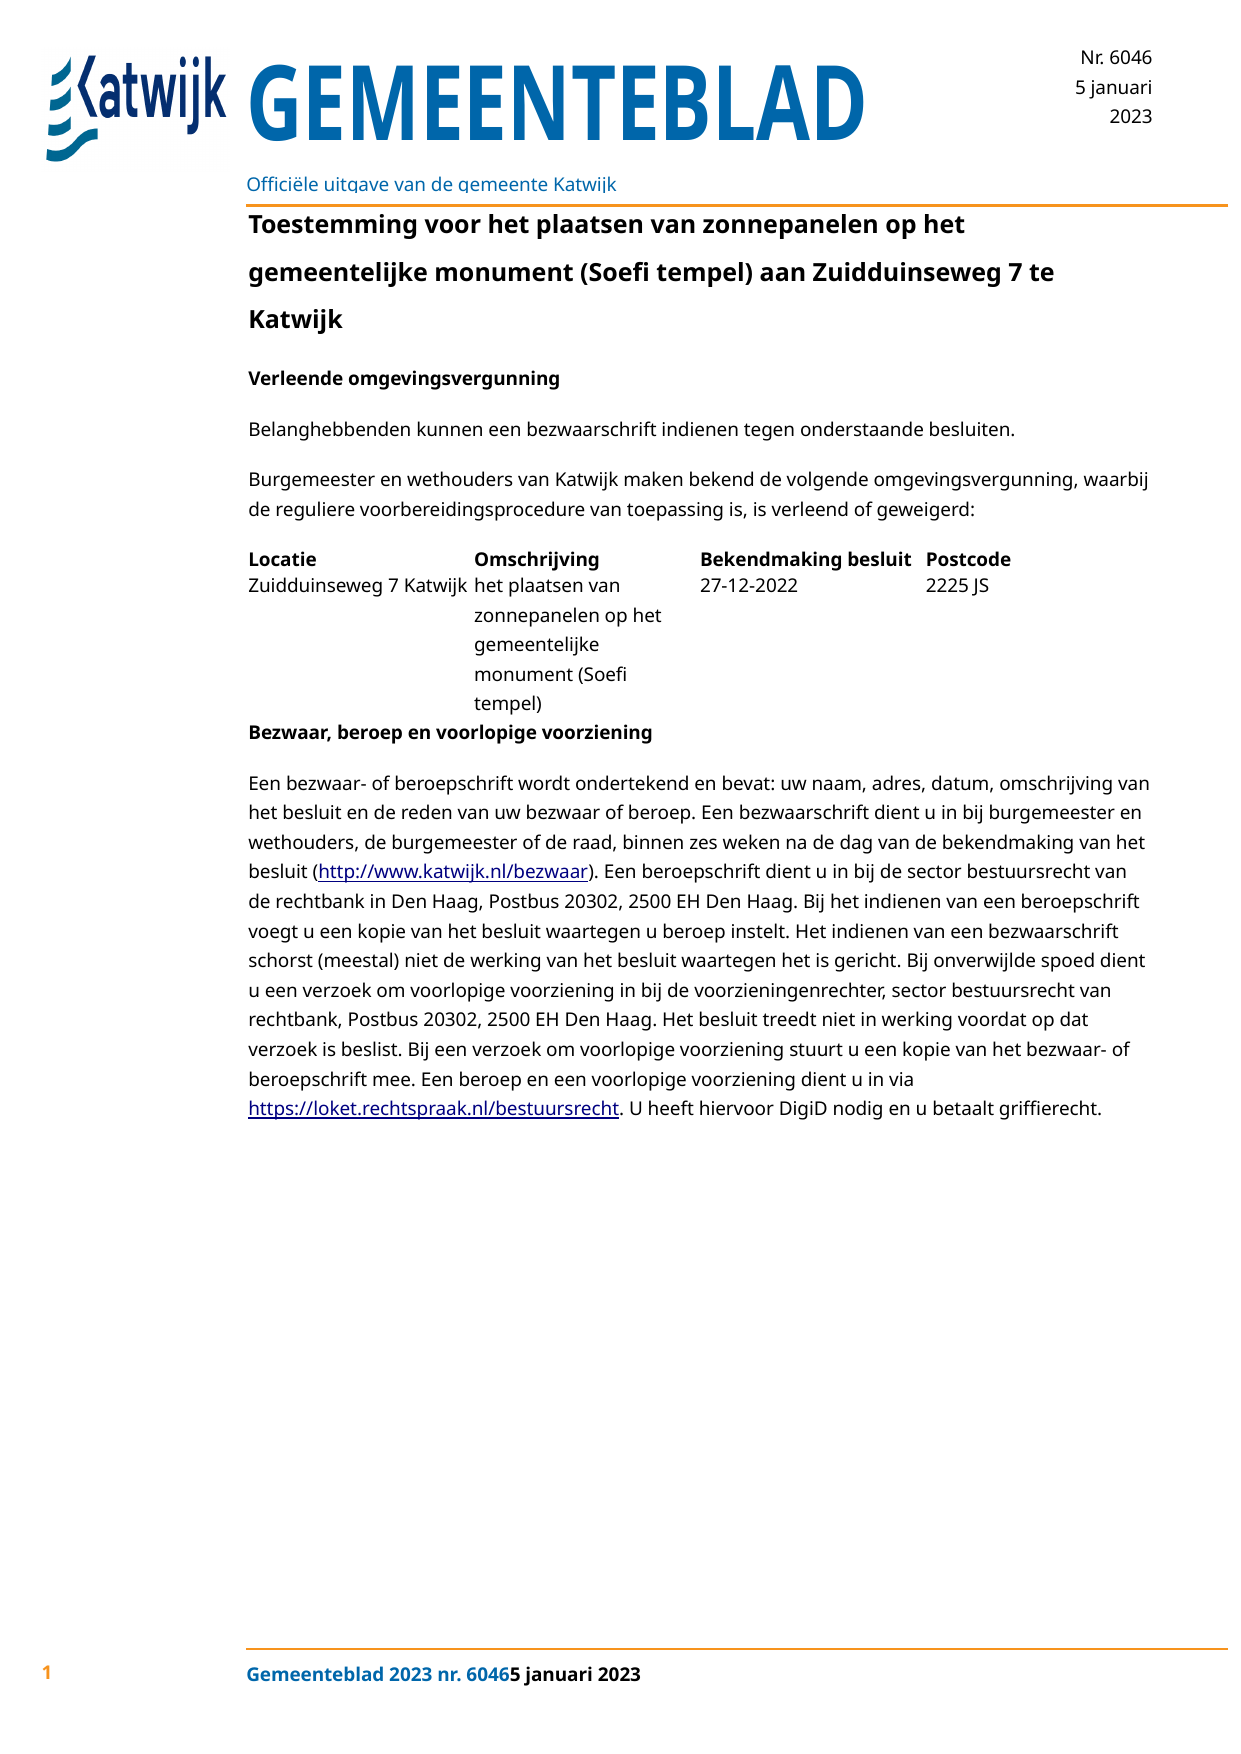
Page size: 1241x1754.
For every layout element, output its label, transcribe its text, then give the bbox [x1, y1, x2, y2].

table_header Postcode [926, 546, 1152, 572]
table_cell 2225 JS [926, 572, 1152, 716]
text Toestemming voor het plaatsen van zonnepanelen op het gemeentelijke monument (Soefi tempel) aan Zuidduinseweg 7 te Katwijk [248, 207, 1152, 336]
table_header Omschrijving [474, 546, 700, 572]
text Burgemeester en wethouders van Katwijk maken bekend de volgende omgevingsvergunning, waarbij de reguliere voorbereidingsprocedure van toepassing is, is verleend of geweigerd: [248, 466, 1152, 522]
text Belanghebbenden kunnen een bezwaarschrift indienen tegen onderstaande besluiten. [248, 416, 1152, 442]
table_header Bekendmaking besluit [700, 546, 926, 572]
text Bezwaar, beroep en voorlopige voorziening [248, 719, 1152, 745]
table_cell Zuidduinseweg 7 Katwijk [248, 572, 474, 716]
text Een bezwaar- of beroepschrift wordt ondertekend en bevat: uw naam, adres, datum, omschrijving van het besluit en de reden van uw bezwaar of beroep. Een bezwaarschrift dient u in bij burgemeester en wethouders, de burgemeester of de raad, binnen zes weken na de dag van de bekendmaking van het besluit (http://www.katwijk.nl/bezwaar). Een beroepschrift dient u in bij de sector bestuursrecht van de rechtbank in Den Haag, Postbus 20302, 2500 EH Den Haag. Bij het indienen van een beroepschrift voegt u een kopie van het besluit waartegen u beroep instelt. Het indienen van een bezwaarschrift schorst (meestal) niet de werking van het besluit waartegen het is gericht. Bij onverwijlde spoed dient u een verzoek om voorlopige voorziening in bij de voorzieningenrechter, sector bestuursrecht van rechtbank, Postbus 20302, 2500 EH Den Haag. Het besluit treedt niet in werking voordat op dat verzoek is beslist. Bij een verzoek om voorlopige voorziening stuurt u een kopie van het bezwaar- of beroepschrift mee. Een beroep en een voorlopige voorziening dient u in via https://loket.rechtspraak.nl/bestuursrecht. U heeft hiervoor DigiD nodig en u betaalt griffierecht. [248, 770, 1152, 1121]
table_cell 27-12-2022 [700, 572, 926, 716]
table_header Locatie [248, 546, 474, 572]
text Verleende omgevingsvergunning [248, 366, 1152, 391]
table_cell het plaatsen van zonnepanelen op het gemeentelijke monument (Soefi tempel) [474, 572, 700, 716]
picture [41, 47, 231, 172]
